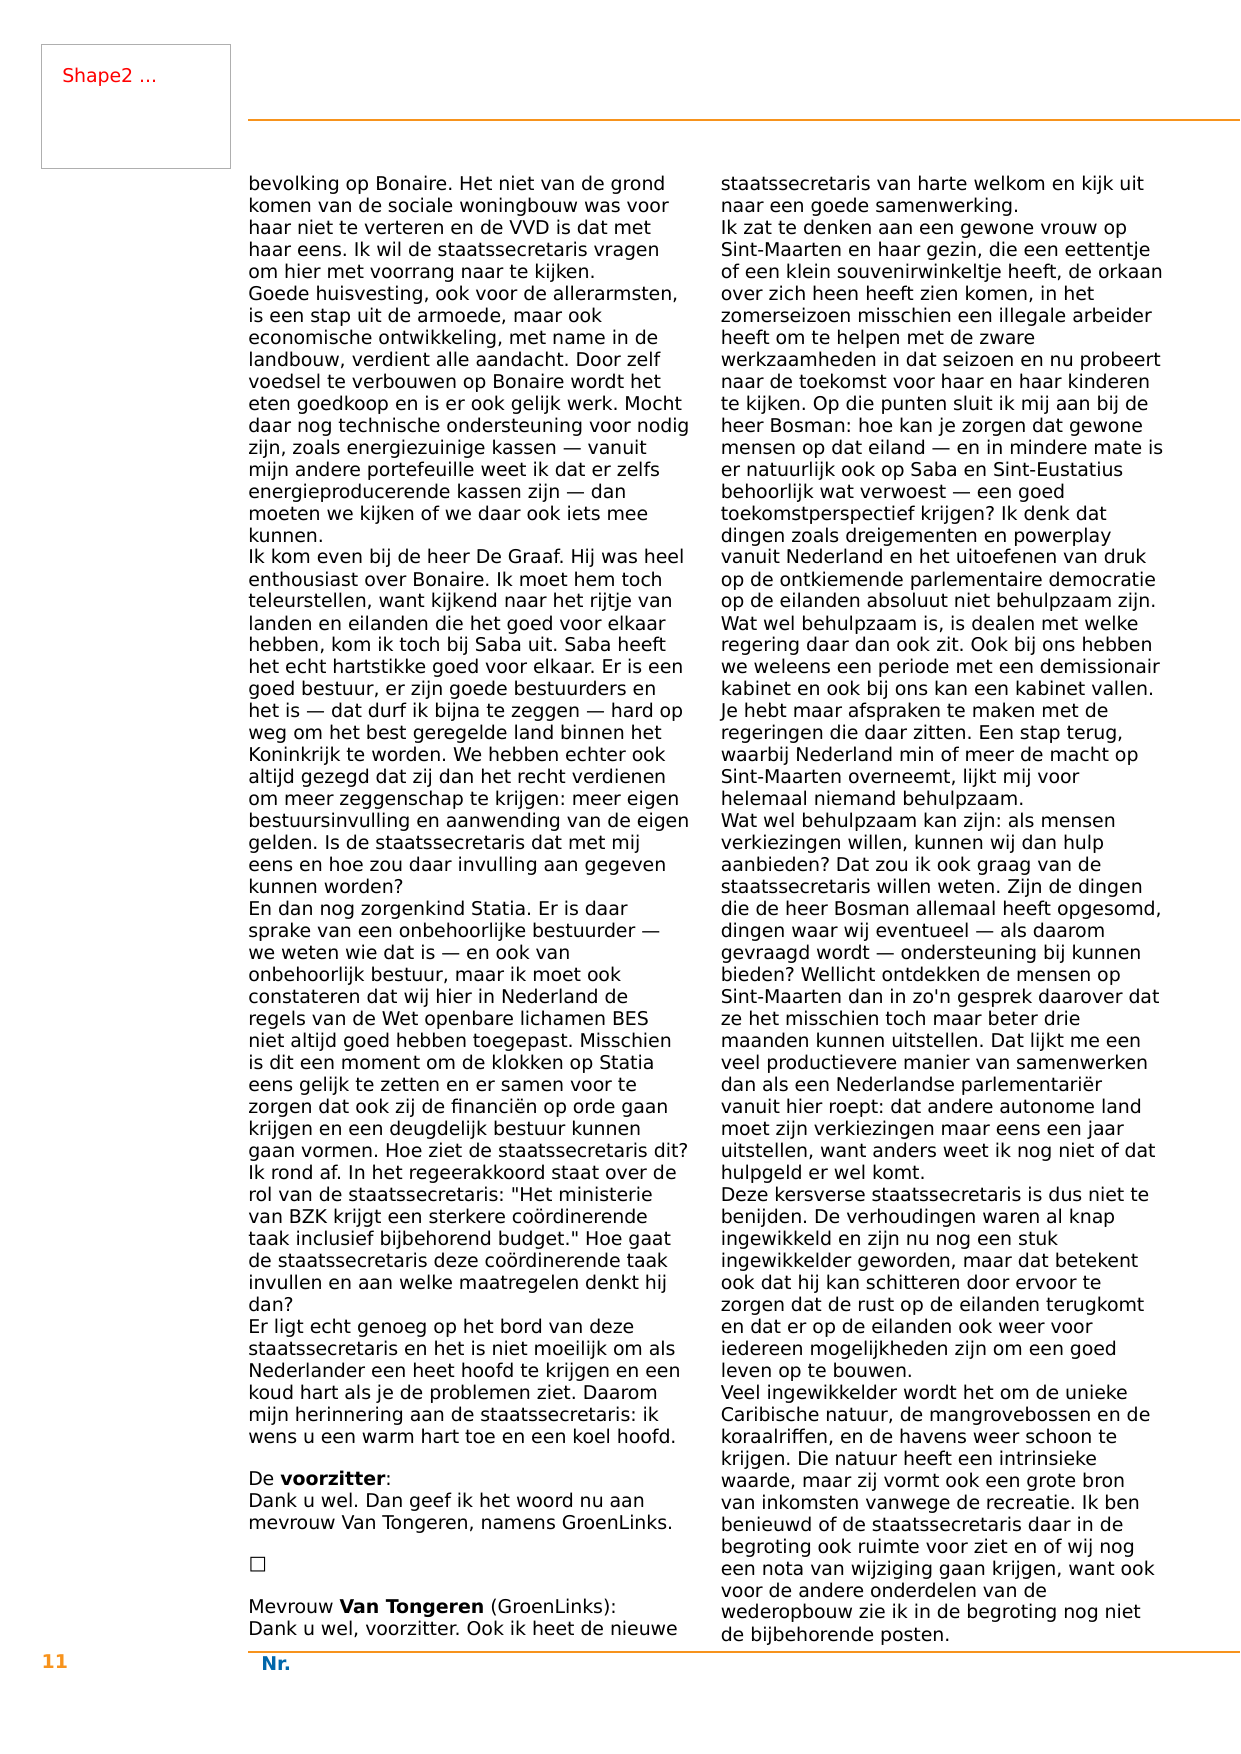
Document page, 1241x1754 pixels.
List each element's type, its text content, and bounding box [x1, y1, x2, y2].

text Goede huisvesting, ook voor de allerarmsten, is een stap uit de armoede, maar ook economische ontwikkeling, met name in de landbouw, verdient alle aandacht. Door zelf voedsel te verbouwen op Bonaire wordt het eten goedkoop en is er ook gelijk werk. Mocht daar nog technische ondersteuning voor nodig zijn, zoals energiezuinige kassen — vanuit mijn andere portefeuille weet ik dat er zelfs energieproducerende kassen zijn — dan moeten we kijken of we daar ook iets mee kunnen. [248, 283, 691, 546]
text Ik zat te denken aan een gewone vrouw op Sint-Maarten en haar gezin, die een eettentje of een klein souvenirwinkeltje heeft, de orkaan over zich heen heeft zien komen, in het zomerseizoen misschien een illegale arbeider heeft om te helpen met de zware werkzaamheden in dat seizoen en nu probeert naar de toekomst voor haar en haar kinderen te kijken. Op die punten sluit ik mij aan bij de heer Bosman: hoe kan je zorgen dat gewone mensen op dat eiland — en in mindere mate is er natuurlijk ook op Saba en Sint-Eustatius behoorlijk wat verwoest — een goed toekomstperspectief krijgen? Ik denk dat dingen zoals dreigementen en powerplay vanuit Nederland en het uitoefenen van druk op de ontkiemende parlementaire democratie op de eilanden absoluut niet behulpzaam zijn. Wat wel behulpzaam is, is dealen met welke regering daar dan ook zit. Ook bij ons hebben we weleens een periode met een demissionair kabinet en ook bij ons kan een kabinet vallen. Je hebt maar afspraken te maken met de regeringen die daar zitten. Een stap terug, waarbij Nederland min of meer de macht op Sint-Maarten overneemt, lijkt mij voor helemaal niemand behulpzaam. [721, 217, 1163, 810]
text Er ligt echt genoeg op het bord van deze staatssecretaris en het is niet moeilijk om als Nederlander een heet hoofd te krijgen en een koud hart als je de problemen ziet. Daarom mijn herinnering aan de staatssecretaris: ik wens u een warm hart toe en een koel hoofd. [248, 1316, 691, 1448]
text De voorzitter: [248, 1468, 691, 1489]
text Dank u wel, voorzitter. Ook ik heet de nieuwe [248, 1617, 691, 1639]
text Ik kom even bij de heer De Graaf. Hij was heel enthousiast over Bonaire. Ik moet hem toch teleurstellen, want kijkend naar het rijtje van landen en eilanden die het goed voor elkaar hebben, kom ik toch bij Saba uit. Saba heeft het echt hartstikke goed voor elkaar. Er is een goed bestuur, er zijn goede bestuurders en het is — dat durf ik bijna te zeggen — hard op weg om het best geregelde land binnen het Koninkrijk te worden. We hebben echter ook altijd gezegd dat zij dan het recht verdienen om meer zeggenschap te krijgen: meer eigen bestuursinvulling en aanwending van de eigen gelden. Is de staatssecretaris dat met mij eens en hoe zou daar invulling aan gegeven kunnen worden? [248, 546, 691, 898]
text Deze kersverse staatssecretaris is dus niet te benijden. De verhoudingen waren al knap ingewikkeld en zijn nu nog een stuk ingewikkelder geworden, maar dat betekent ook dat hij kan schitteren door ervoor te zorgen dat de rust op de eilanden terugkomt en dat er op de eilanden ook weer voor iedereen mogelijkheden zijn om een goed leven op te bouwen. [721, 1184, 1163, 1382]
text staatssecretaris van harte welkom en kijk uit naar een goede samenwerking. [721, 173, 1163, 217]
text En dan nog zorgenkind Statia. Er is daar sprake van een onbehoorlijke bestuurder — we weten wie dat is — en ook van onbehoorlijk bestuur, maar ik moet ook constateren dat wij hier in Nederland de regels van de Wet openbare lichamen BES niet altijd goed hebben toegepast. Misschien is dit een moment om de klokken op Statia eens gelijk te zetten en er samen voor te zorgen dat ook zij de financiën op orde gaan krijgen en een deugdelijk bestuur kunnen gaan vormen. Hoe ziet de staatssecretaris dit? [248, 898, 691, 1162]
text Mevrouw Van Tongeren (GroenLinks): [248, 1596, 691, 1617]
text ⬜ [248, 1553, 691, 1576]
text Dank u wel. Dan geef ik het woord nu aan mevrouw Van Tongeren, namens GroenLinks. [248, 1489, 691, 1533]
text bevolking op Bonaire. Het niet van de grond komen van de sociale woningbouw was voor haar niet te verteren en de VVD is dat met haar eens. Ik wil de staatssecretaris vragen om hier met voorrang naar te kijken. [248, 173, 691, 283]
text Wat wel behulpzaam kan zijn: als mensen verkiezingen willen, kunnen wij dan hulp aanbieden? Dat zou ik ook graag van de staatssecretaris willen weten. Zijn de dingen die de heer Bosman allemaal heeft opgesomd, dingen waar wij eventueel — als daarom gevraagd wordt — ondersteuning bij kunnen bieden? Wellicht ontdekken de mensen op Sint-Maarten dan in zo'n gesprek daarover dat ze het misschien toch maar beter drie maanden kunnen uitstellen. Dat lijkt me een veel productievere manier van samenwerken dan als een Nederlandse parlementariër vanuit hier roept: dat andere autonome land moet zijn verkiezingen maar eens een jaar uitstellen, want anders weet ik nog niet of dat hulpgeld er wel komt. [721, 810, 1163, 1184]
text Veel ingewikkelder wordt het om de unieke Caribische natuur, de mangrovebossen en de koraalriffen, en de havens weer schoon te krijgen. Die natuur heeft een intrinsieke waarde, maar zij vormt ook een grote bron van inkomsten vanwege de recreatie. Ik ben benieuwd of de staatssecretaris daar in de begroting ook ruimte voor ziet en of wij nog een nota van wijziging gaan krijgen, want ook voor de andere onderdelen van de wederopbouw zie ik in de begroting nog niet de bijbehorende posten. [721, 1382, 1163, 1645]
text Ik rond af. In het regeerakkoord staat over de rol van de staatssecretaris: "Het ministerie van BZK krijgt een sterkere coördinerende taak inclusief bijbehorend budget." Hoe gaat de staatssecretaris deze coördinerende taak invullen en aan welke maatregelen denkt hij dan? [248, 1162, 691, 1316]
